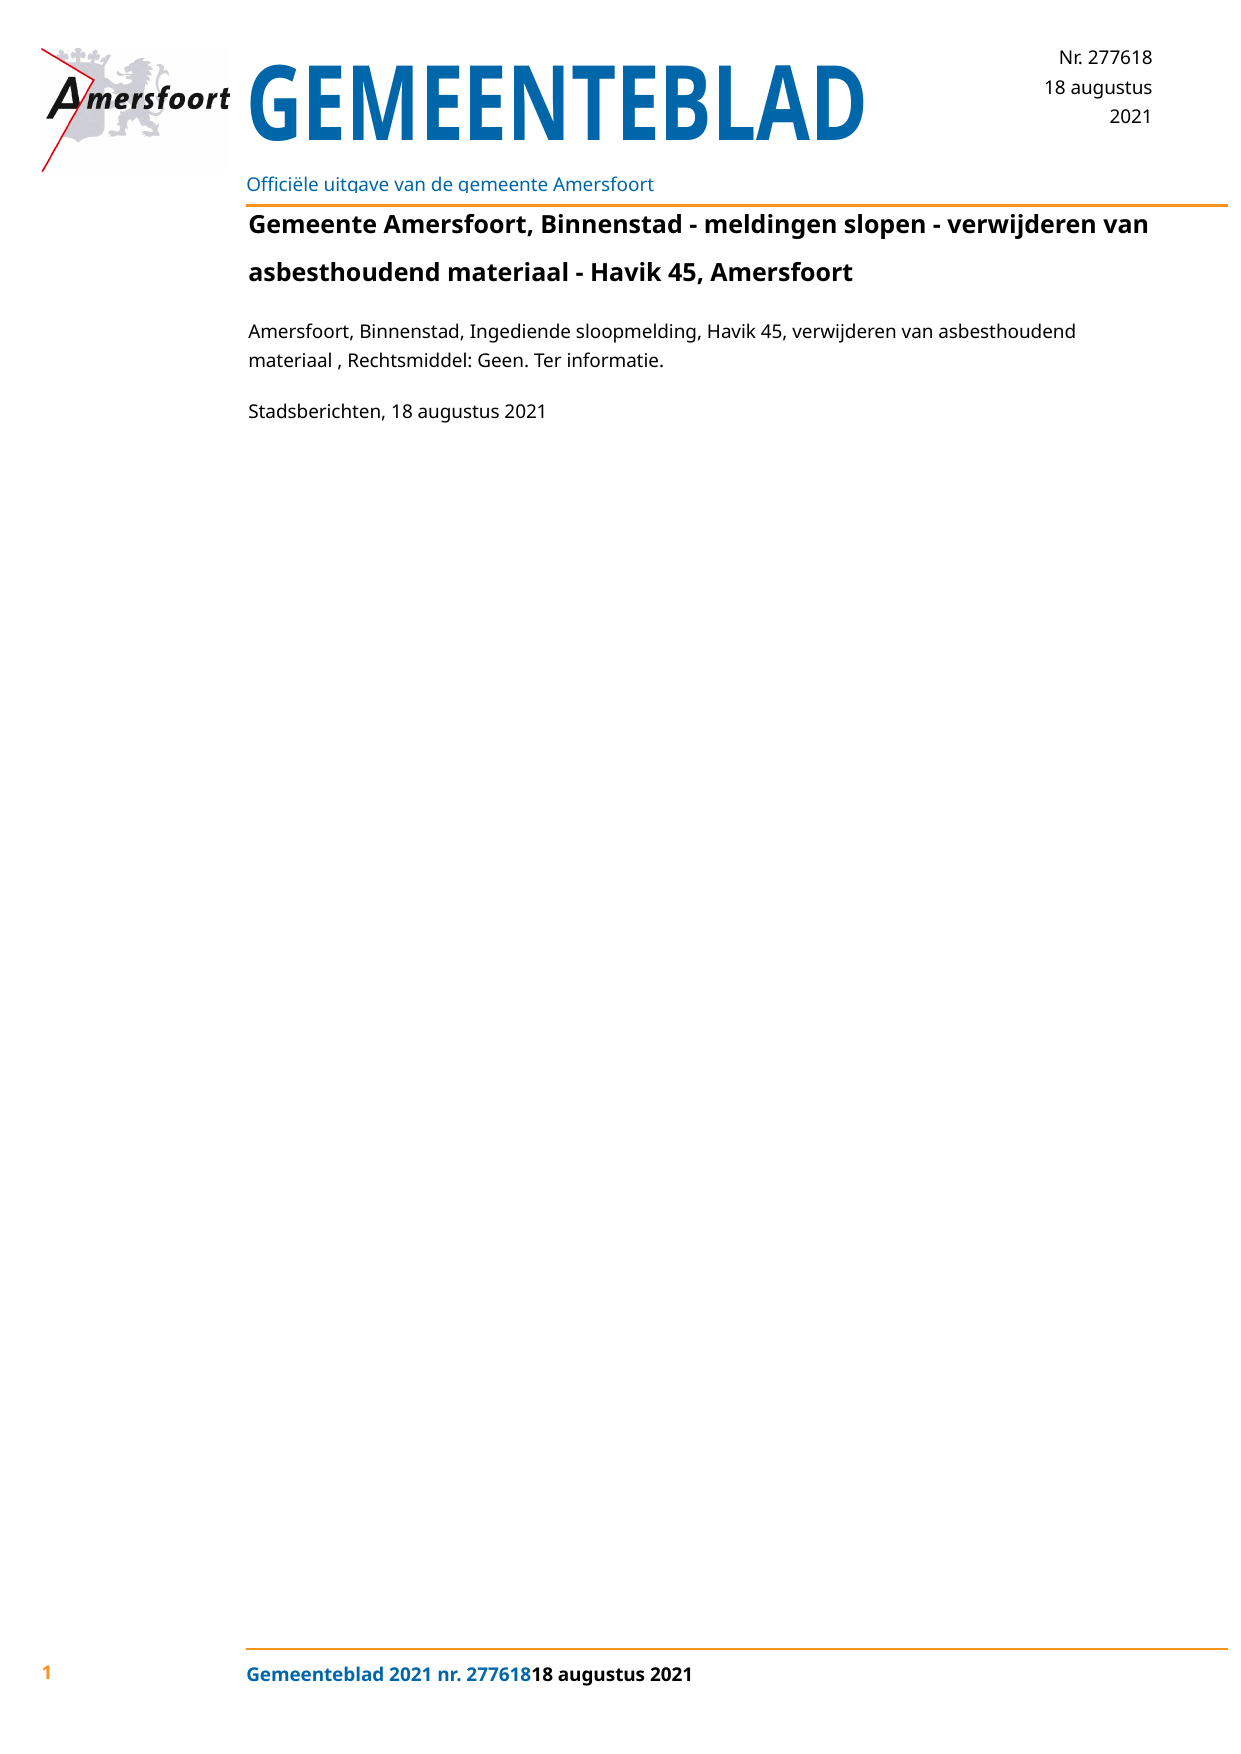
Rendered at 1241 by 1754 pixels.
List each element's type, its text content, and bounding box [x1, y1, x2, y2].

text Stadsberichten, 18 augustus 2021 [248, 398, 1152, 424]
picture [41, 47, 231, 172]
text Amersfoort, Binnenstad, Ingediende sloopmelding, Havik 45, verwijderen van asbesthoudend materiaal , Rechtsmiddel: Geen. Ter informatie. [248, 318, 1152, 373]
text Gemeente Amersfoort, Binnenstad - meldingen slopen - verwijderen van asbesthoudend materiaal - Havik 45, Amersfoort [248, 207, 1152, 288]
